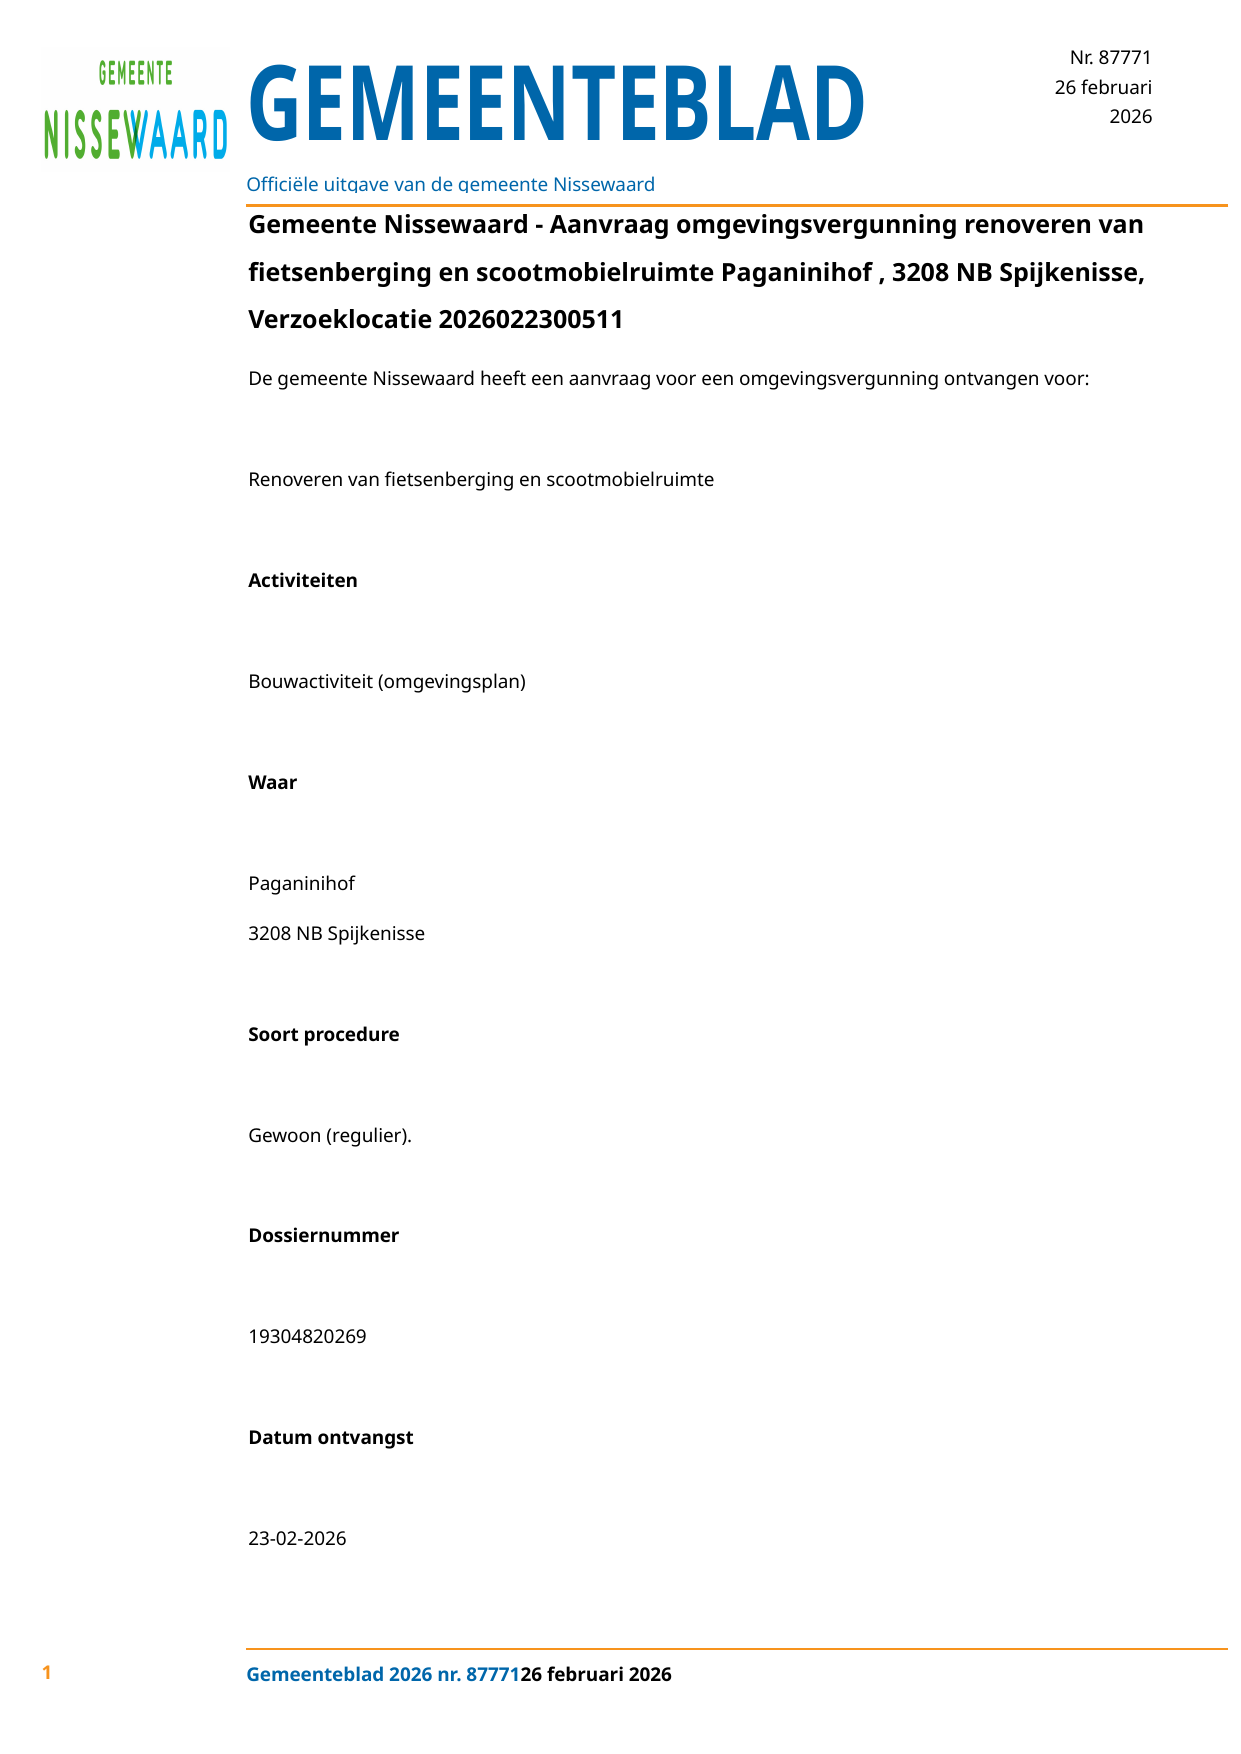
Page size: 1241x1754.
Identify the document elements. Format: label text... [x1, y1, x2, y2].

text De gemeente Nissewaard heeft een aanvraag voor een omgevingsvergunning ontvangen voor: [248, 366, 1152, 391]
text Activiteiten [248, 567, 1152, 593]
text Paganinihof [248, 870, 1152, 895]
text Bouwactiviteit (omgevingsplan) [248, 668, 1152, 694]
text 3208 NB Spijkenisse [248, 920, 1152, 946]
text Datum ontvangst [248, 1424, 1152, 1450]
text Renoveren van fietsenberging en scootmobielruimte [248, 466, 1152, 492]
text 23-02-2026 [248, 1525, 1152, 1551]
text Gewoon (regulier). [248, 1122, 1152, 1147]
text Gemeente Nissewaard - Aanvraag omgevingsvergunning renoveren van fietsenberging en scootmobielruimte Paganinihof , 3208 NB Spijkenisse, Verzoeklocatie 2026022300511 [248, 207, 1152, 336]
text 19304820269 [248, 1323, 1152, 1349]
text Dossiernummer [248, 1223, 1152, 1248]
text Waar [248, 769, 1152, 794]
picture [41, 47, 231, 172]
text Soort procedure [248, 1021, 1152, 1047]
